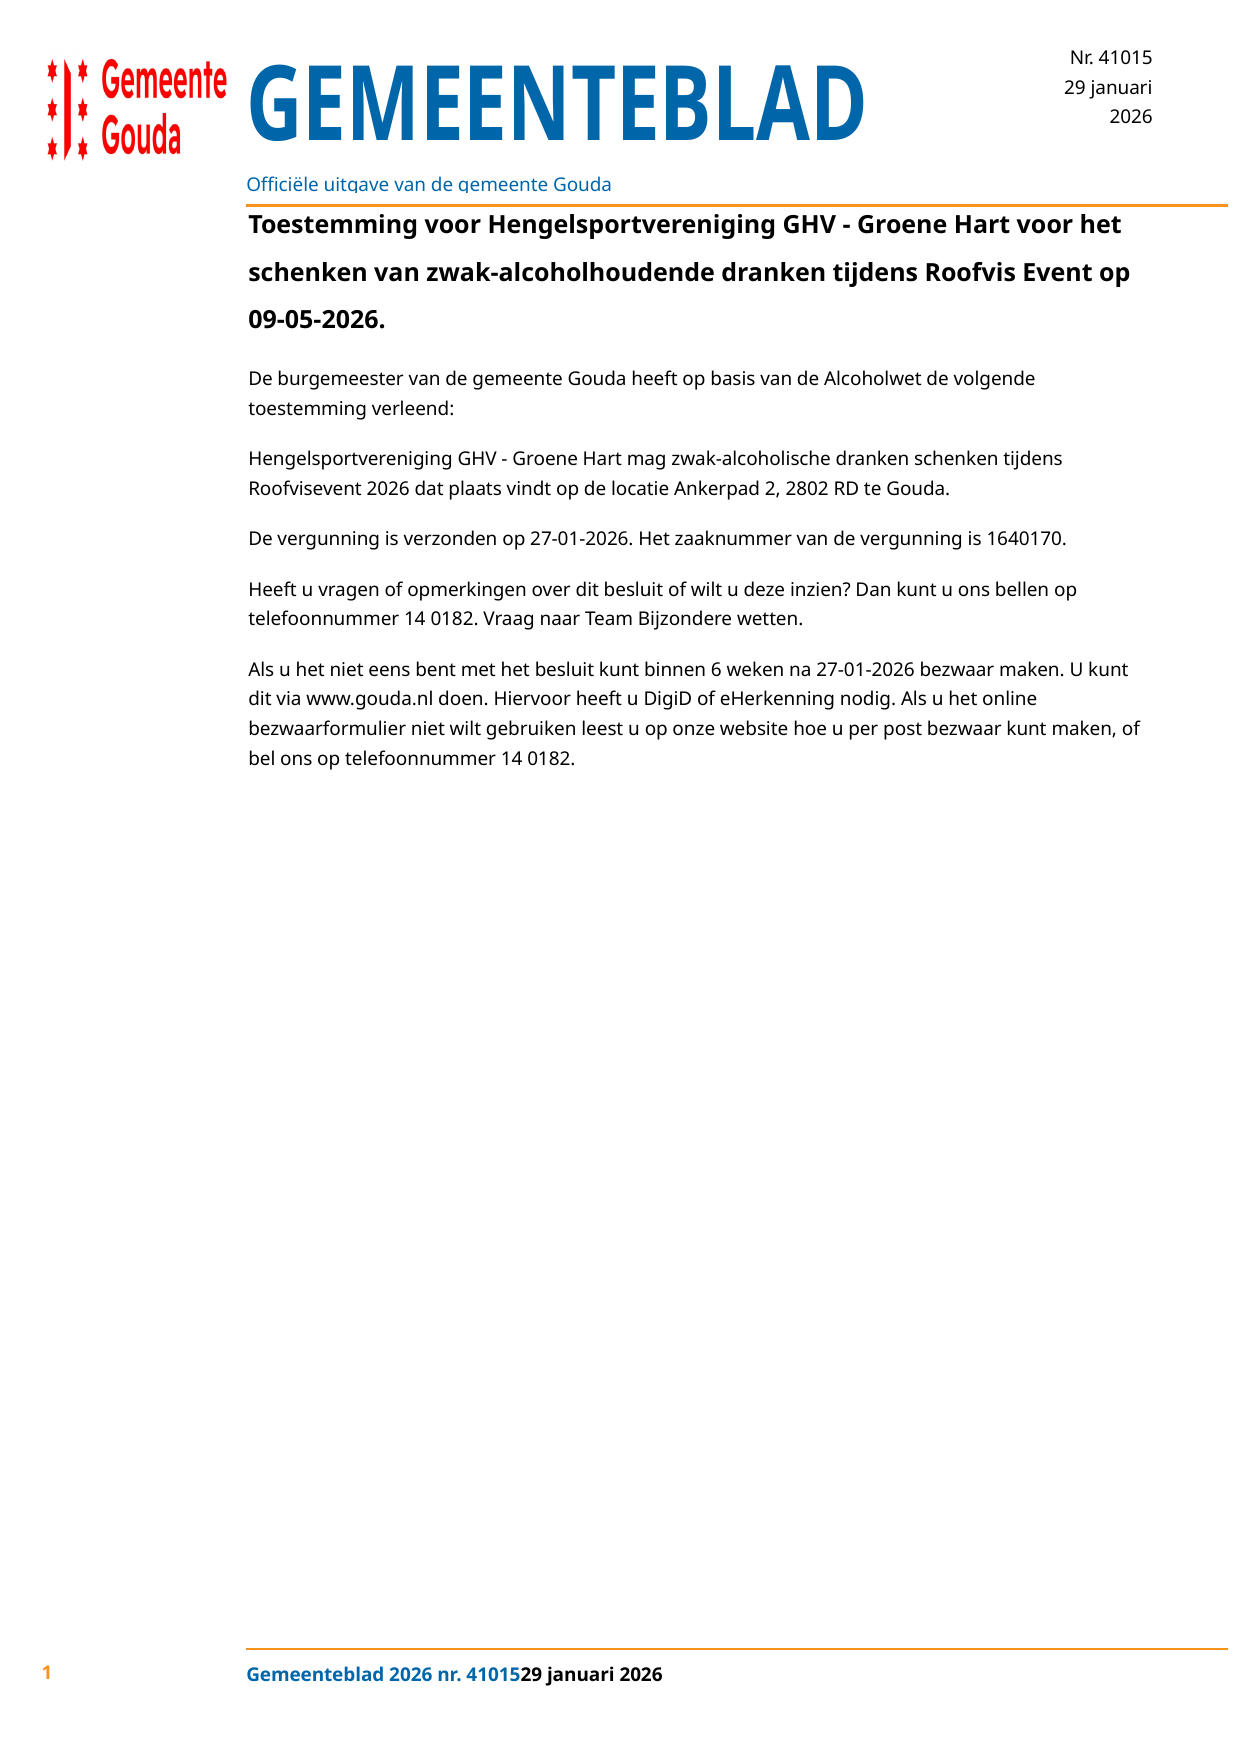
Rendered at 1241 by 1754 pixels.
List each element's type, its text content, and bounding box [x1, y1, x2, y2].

text Heeft u vragen of opmerkingen over dit besluit of wilt u deze inzien? Dan kunt u ons bellen op telefoonnummer 14 0182. Vraag naar Team Bijzondere wetten. [248, 576, 1152, 631]
text De burgemeester van de gemeente Gouda heeft op basis van de Alcoholwet de volgende toestemming verleend: [248, 366, 1152, 421]
text Toestemming voor Hengelsportvereniging GHV - Groene Hart voor het schenken van zwak-alcoholhoudende dranken tijdens Roofvis Event op 09-05-2026. [248, 207, 1152, 336]
text Als u het niet eens bent met het besluit kunt binnen 6 weken na 27-01-2026 bezwaar maken. U kunt dit via www.gouda.nl doen. Hiervoor heeft u DigiD of eHerkenning nodig. Als u het online bezwaarformulier niet wilt gebruiken leest u op onze website hoe u per post bezwaar kunt maken, of bel ons op telefoonnummer 14 0182. [248, 656, 1152, 770]
text De vergunning is verzonden op 27-01-2026. Het zaaknummer van de vergunning is 1640170. [248, 526, 1152, 551]
picture [41, 47, 231, 172]
text Hengelsportvereniging GHV - Groene Hart mag zwak-alcoholische dranken schenken tijdens Roofvisevent 2026 dat plaats vindt op de locatie Ankerpad 2, 2802 RD te Gouda. [248, 446, 1152, 501]
